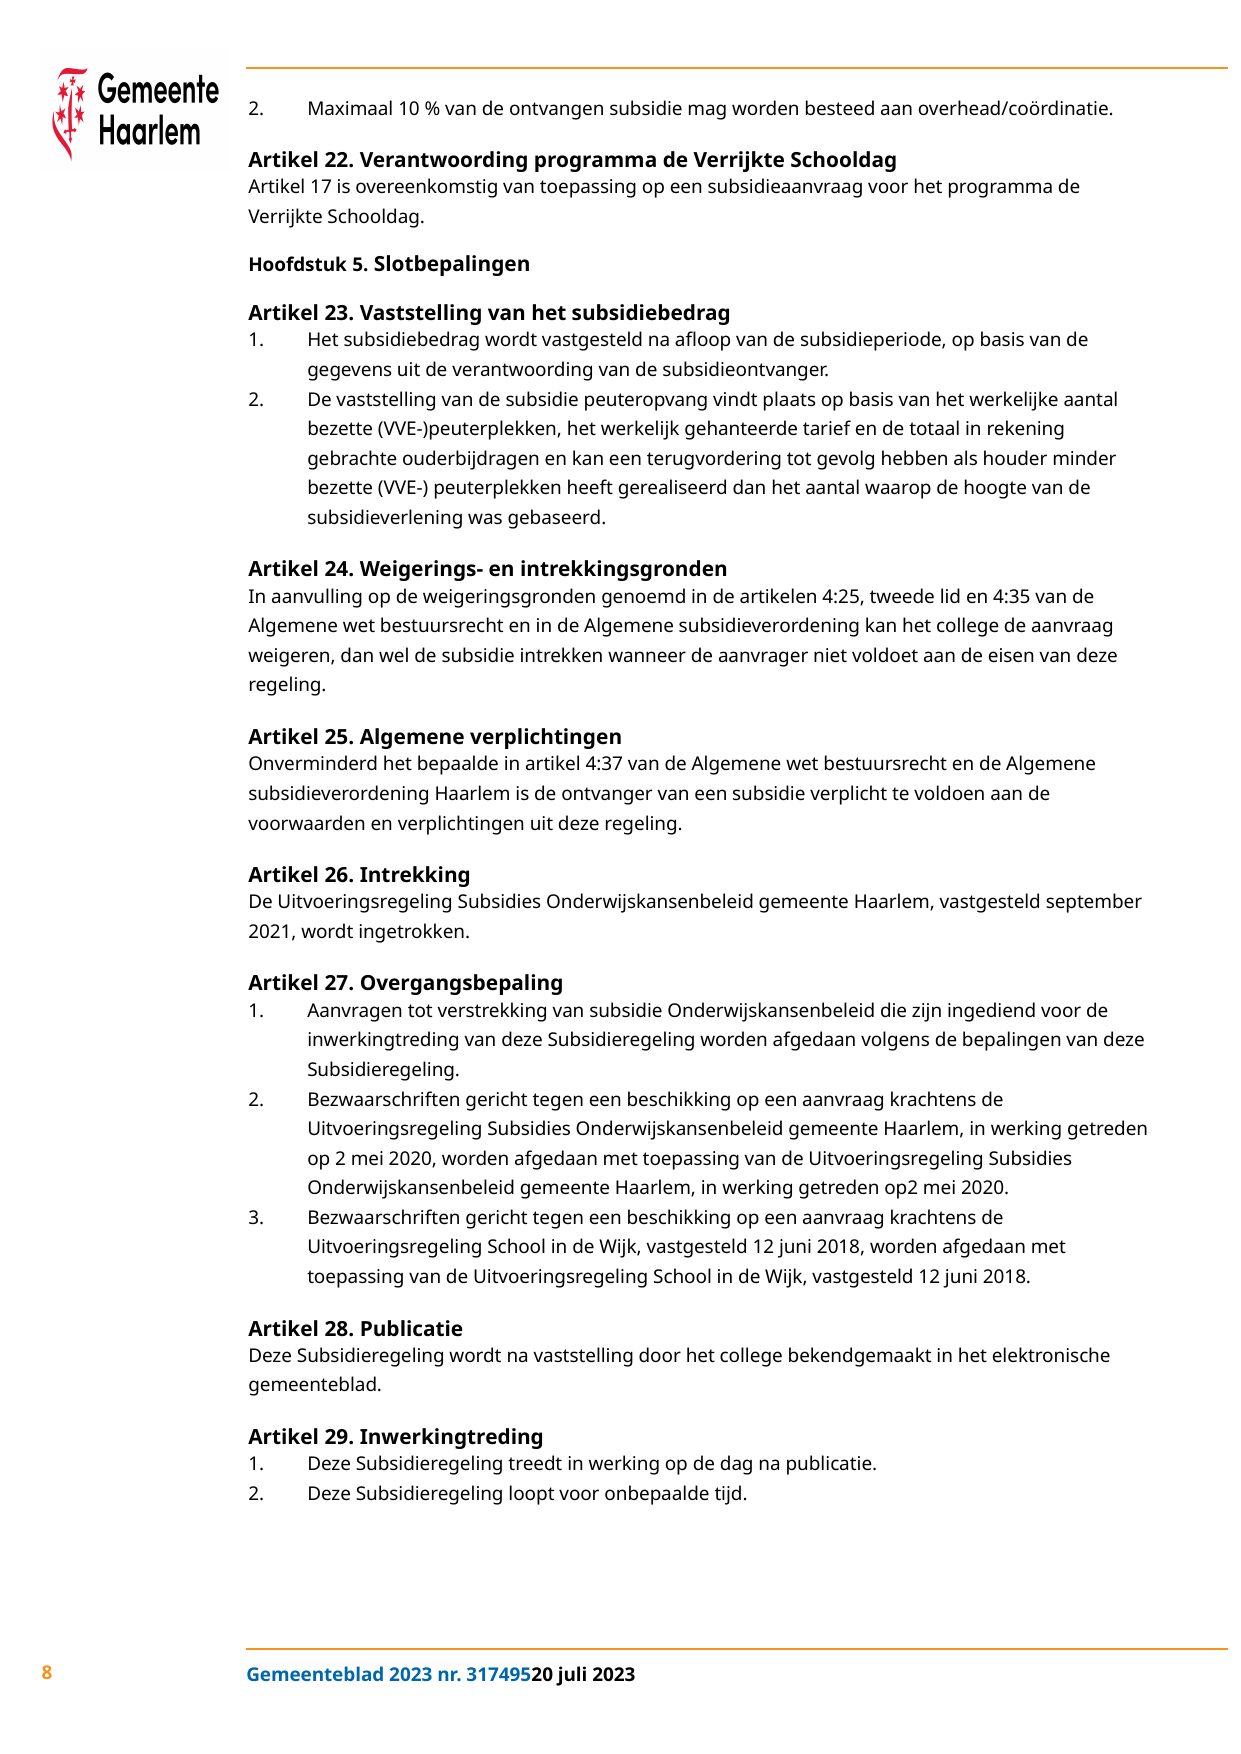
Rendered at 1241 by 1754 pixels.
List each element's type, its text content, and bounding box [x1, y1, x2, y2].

text Artikel 24. Weigerings- en intrekkingsgronden [248, 554, 1152, 583]
text Onverminderd het bepaalde in artikel 4:37 van de Algemene wet bestuursrecht en de Algemene subsidieverordening Haarlem is de ontvanger van een subsidie verplicht te voldoen aan de voorwaarden en verplichtingen uit deze regeling. [248, 751, 1152, 835]
list Bezwaarschriften gericht tegen een beschikking op een aanvraag krachtens de Uitvoeringsregeling Subsidies Onderwijskansenbeleid gemeente Haarlem, in werking getreden op 2 mei 2020, worden afgedaan met toepassing van de Uitvoeringsregeling Subsidies Onderwijskansenbeleid gemeente Haarlem, in werking getreden op2 mei 2020. [248, 1086, 1152, 1200]
text Artikel 17 is overeenkomstig van toepassing op een subsidieaanvraag voor het programma de Verrijkte Schooldag. [248, 174, 1152, 229]
list Aanvragen tot verstrekking van subsidie Onderwijskansenbeleid die zijn ingediend voor de inwerkingtreding van deze Subsidieregeling worden afgedaan volgens de bepalingen van deze Subsidieregeling. [248, 997, 1152, 1082]
text Artikel 26. Intrekking [248, 860, 1152, 888]
text Artikel 28. Publicatie [248, 1314, 1152, 1342]
text Deze Subsidieregeling wordt na vaststelling door het college bekendgemaakt in het elektronische gemeenteblad. [248, 1342, 1152, 1397]
text De Uitvoeringsregeling Subsidies Onderwijskansenbeleid gemeente Haarlem, vastgesteld september 2021, wordt ingetrokken. [248, 888, 1152, 944]
list Het subsidiebedrag wordt vastgesteld na afloop van de subsidieperiode, op basis van de gegevens uit de verantwoording van de subsidieontvanger. [248, 327, 1152, 382]
list Bezwaarschriften gericht tegen een beschikking op een aanvraag krachtens de Uitvoeringsregeling School in de Wijk, vastgesteld 12 juni 2018, worden afgedaan met toepassing van de Uitvoeringsregeling School in de Wijk, vastgesteld 12 juni 2018. [248, 1204, 1152, 1289]
text Artikel 25. Algemene verplichtingen [248, 722, 1152, 751]
text Artikel 29. Inwerkingtreding [248, 1422, 1152, 1451]
text Artikel 23. Vaststelling van het subsidiebedrag [248, 298, 1152, 327]
text In aanvulling op de weigeringsgronden genoemd in de artikelen 4:25, tweede lid en 4:35 van de Algemene wet bestuursrecht en in de Algemene subsidieverordening kan het college de aanvraag weigeren, dan wel de subsidie intrekken wanneer de aanvrager niet voldoet aan de eisen van deze regeling. [248, 583, 1152, 697]
list Maximaal 10 % van de ontvangen subsidie mag worden besteed aan overhead/coördinatie. [248, 95, 1152, 121]
text Artikel 27. Overgangsbepaling [248, 968, 1152, 997]
text Hoofdstuk 5. Slotbepalingen [248, 249, 1152, 277]
picture [41, 47, 231, 172]
list De vaststelling van de subsidie peuteropvang vindt plaats op basis van het werkelijke aantal bezette (VVE-)peuterplekken, het werkelijk gehanteerde tarief en de totaal in rekening gebrachte ouderbijdragen en kan een terugvordering tot gevolg hebben als houder minder bezette (VVE-) peuterplekken heeft gerealiseerd dan het aantal waarop de hoogte van de subsidieverlening was gebaseerd. [248, 386, 1152, 530]
list Deze Subsidieregeling loopt voor onbepaalde tijd. [248, 1480, 1152, 1506]
text Artikel 22. Verantwoording programma de Verrijkte Schooldag [248, 145, 1152, 174]
list Deze Subsidieregeling treedt in werking op de dag na publicatie. [248, 1451, 1152, 1476]
